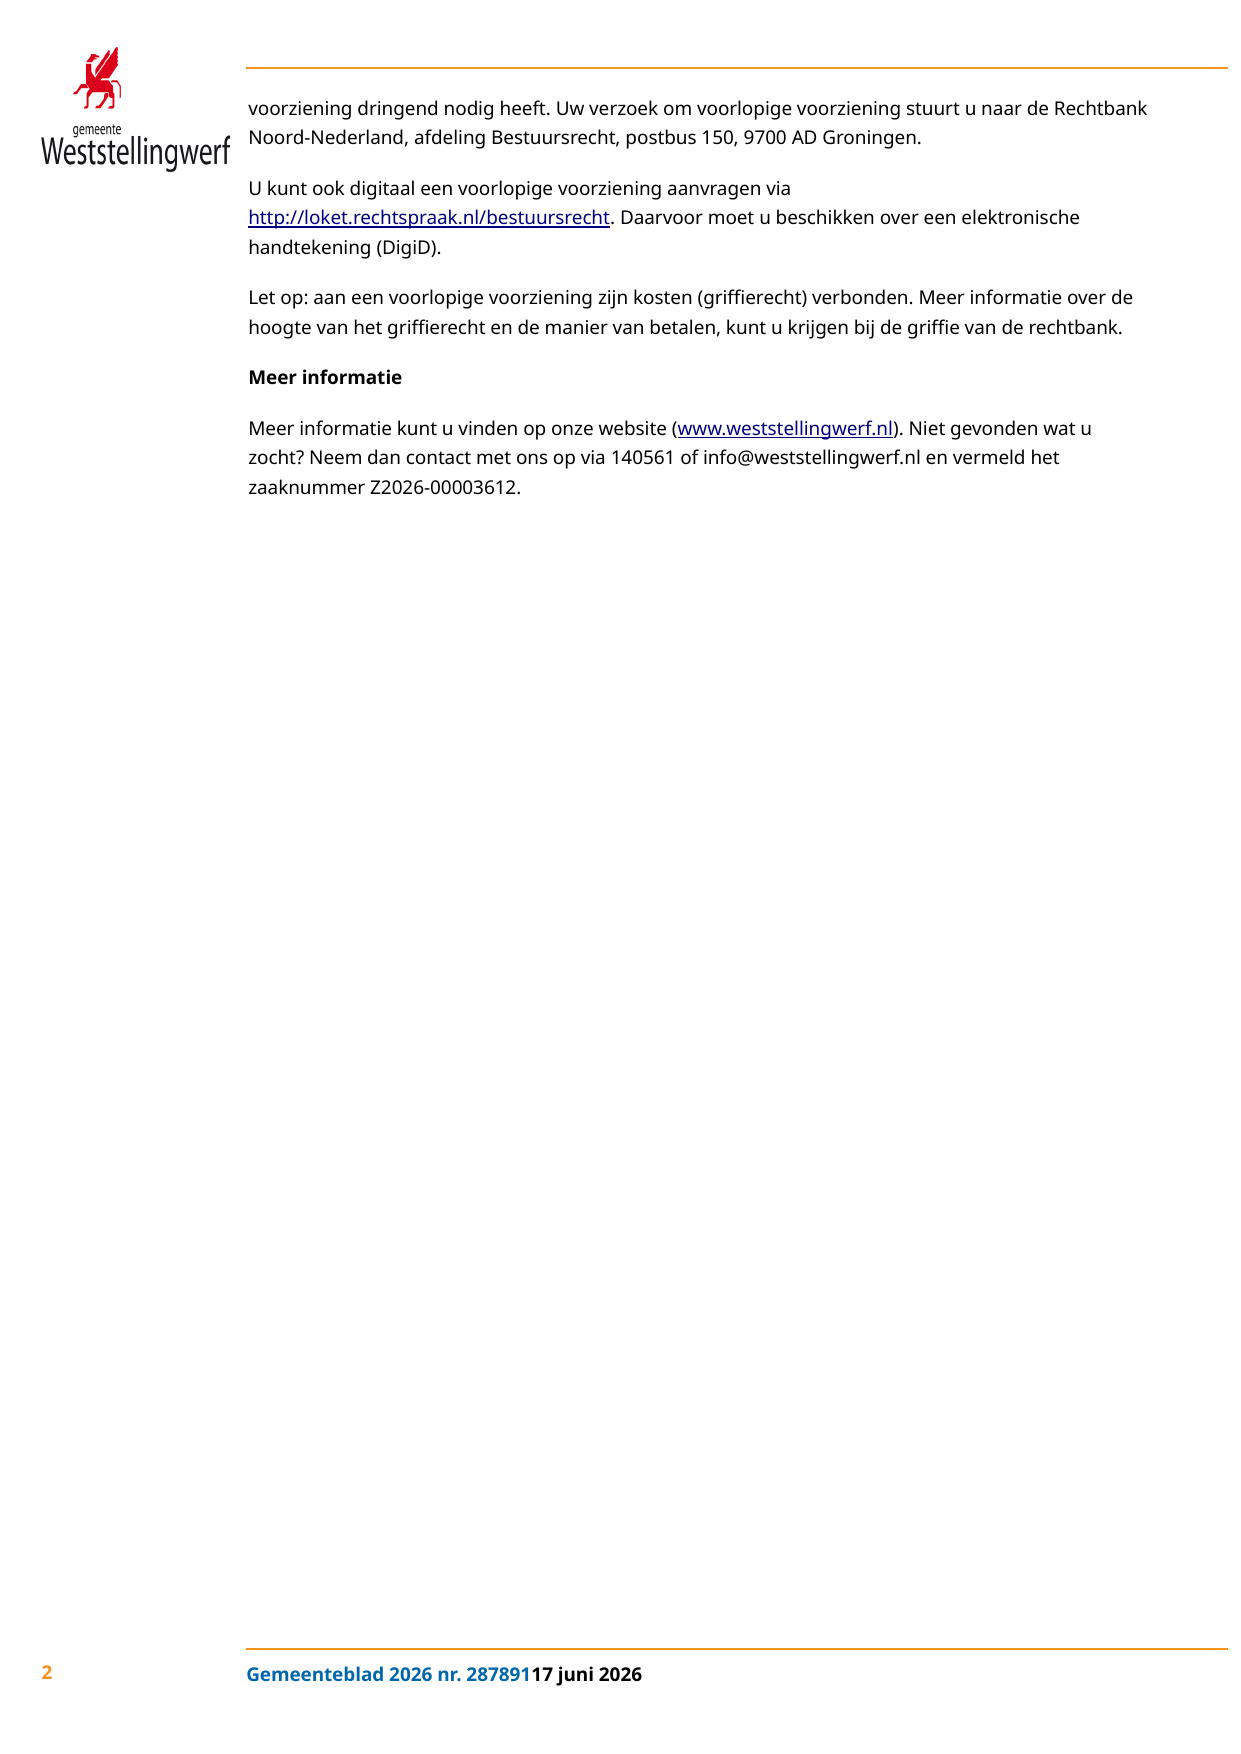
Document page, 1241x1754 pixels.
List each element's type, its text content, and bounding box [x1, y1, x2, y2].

text voorziening dringend nodig heeft. Uw verzoek om voorlopige voorziening stuurt u naar de Rechtbank Noord-Nederland, afdeling Bestuursrecht, postbus 150, 9700 AD Groningen. [248, 95, 1152, 150]
text Meer informatie [248, 364, 1152, 390]
picture [41, 47, 231, 172]
text Meer informatie kunt u vinden op onze website (www.weststellingwerf.nl). Niet gevonden wat u zocht? Neem dan contact met ons op via 140561 of info@weststellingwerf.nl en vermeld het zaaknummer Z2026-00003612. [248, 415, 1152, 500]
text Let op: aan een voorlopige voorziening zijn kosten (griffierecht) verbonden. Meer informatie over de hoogte van het griffierecht en de manier van betalen, kunt u krijgen bij de griffie van de rechtbank. [248, 284, 1152, 340]
text U kunt ook digitaal een voorlopige voorziening aanvragen via http://loket.rechtspraak.nl/bestuursrecht. Daarvoor moet u beschikken over een elektronische handtekening (DigiD). [248, 175, 1152, 260]
